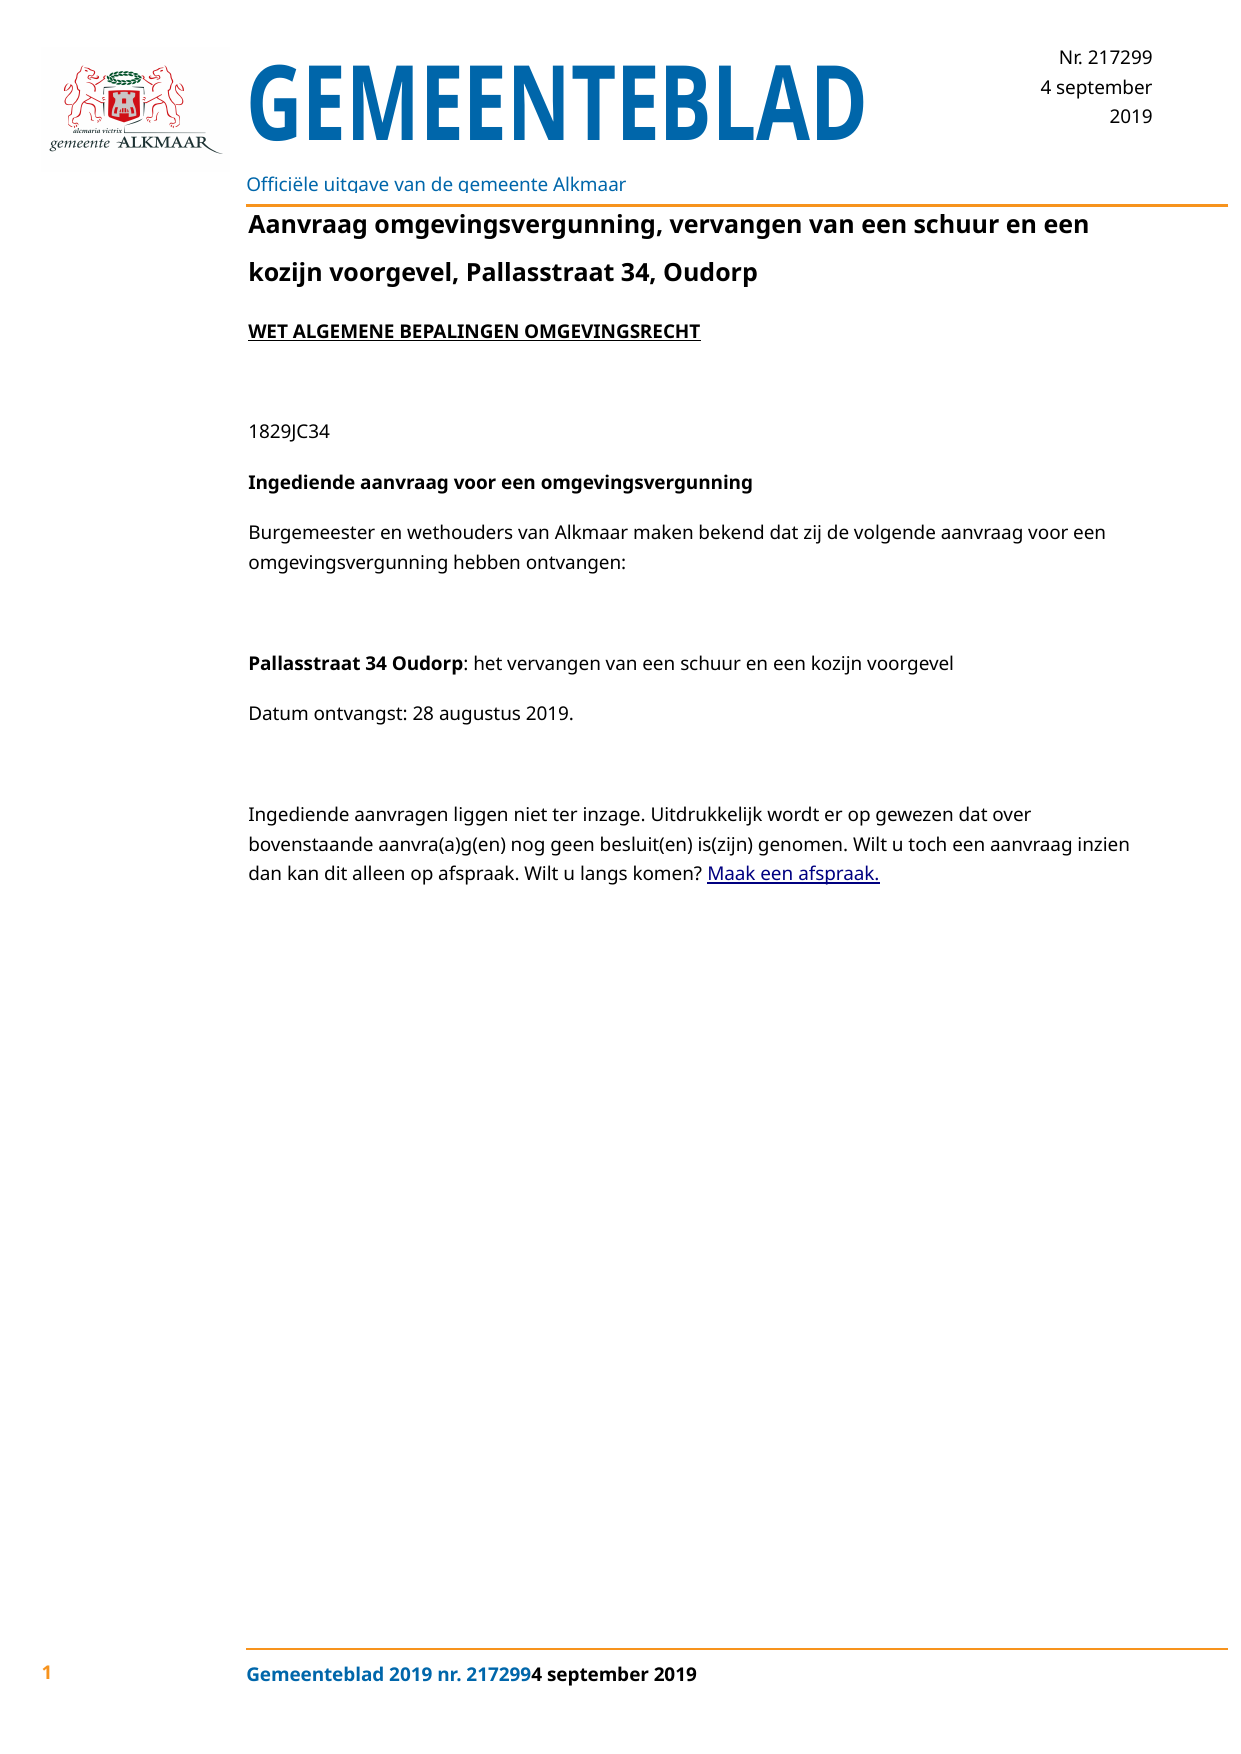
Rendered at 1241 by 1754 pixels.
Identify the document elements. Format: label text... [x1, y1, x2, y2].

text Datum ontvangst: 28 augustus 2019. [248, 700, 1152, 726]
text Ingediende aanvraag voor een omgevingsvergunning [248, 469, 1152, 495]
picture [41, 47, 231, 172]
text WET ALGEMENE BEPALINGEN OMGEVINGSRECHT [248, 318, 1152, 344]
text Aanvraag omgevingsvergunning, vervangen van een schuur en een kozijn voorgevel, Pallasstraat 34, Oudorp [248, 207, 1152, 288]
text Burgemeester en wethouders van Alkmaar maken bekend dat zij de volgende aanvraag voor een omgevingsvergunning hebben ontvangen: [248, 519, 1152, 575]
text Pallasstraat 34 Oudorp: het vervangen van een schuur en een kozijn voorgevel [248, 650, 1152, 676]
text 1829JC34 [248, 419, 1152, 444]
text Ingediende aanvragen liggen niet ter inzage. Uitdrukkelijk wordt er op gewezen dat over bovenstaande aanvra(a)g(en) nog geen besluit(en) is(zijn) genomen. Wilt u toch een aanvraag inzien dan kan dit alleen op afspraak. Wilt u langs komen? Maak een afspraak. [248, 801, 1152, 886]
